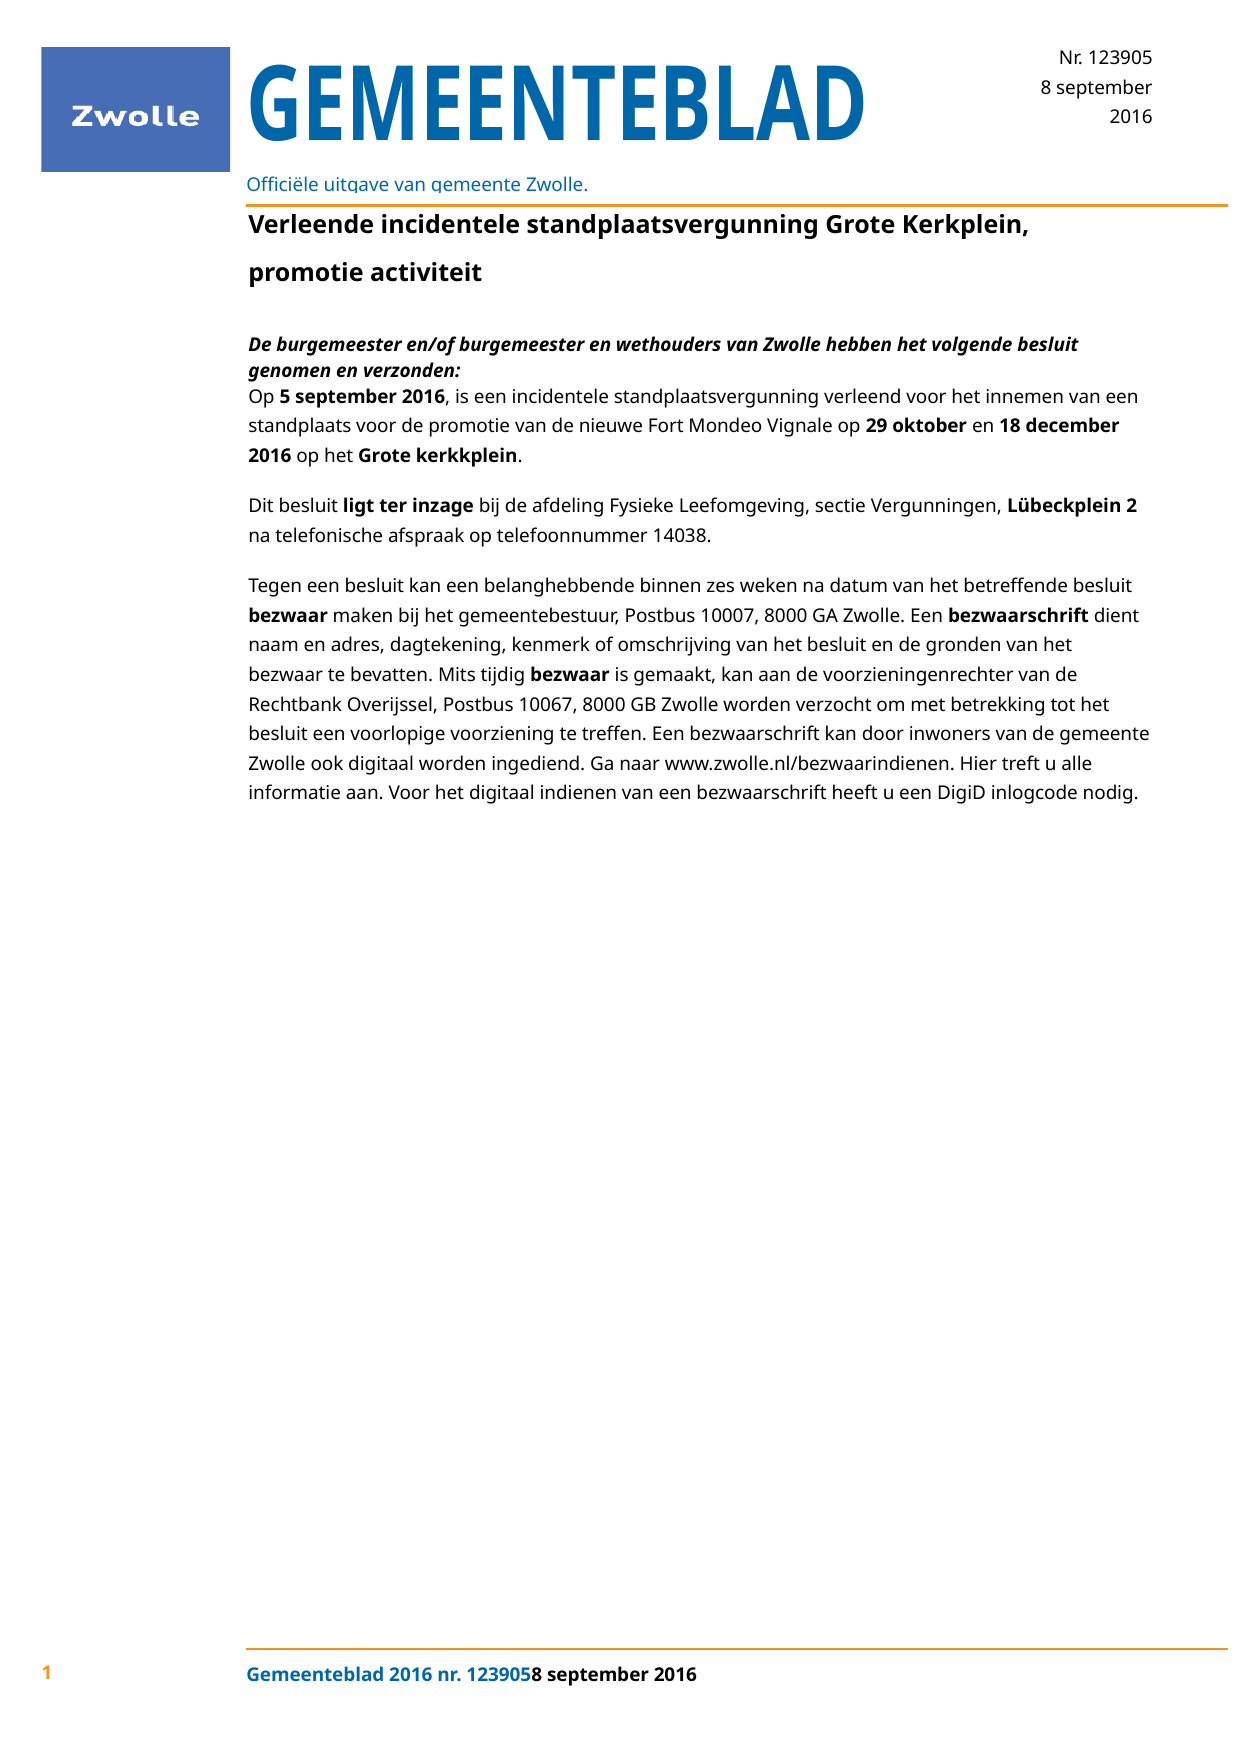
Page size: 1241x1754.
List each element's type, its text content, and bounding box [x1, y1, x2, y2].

text Tegen een besluit kan een belanghebbende binnen zes weken na datum van het betreffende besluit bezwaar maken bij het gemeentebestuur, Postbus 10007, 8000 GA Zwolle. Een bezwaarschrift dient naam en adres, dagtekening, kenmerk of omschrijving van het besluit en de gronden van het bezwaar te bevatten. Mits tijdig bezwaar is gemaakt, kan aan de voorzieningenrechter van de Rechtbank Overijssel, Postbus 10067, 8000 GB Zwolle worden verzocht om met betrekking tot het besluit een voorlopige voorziening te treffen. Een bezwaarschrift kan door inwoners van de gemeente Zwolle ook digitaal worden ingediend. Ga naar www.zwolle.nl/bezwaarindienen. Hier treft u alle informatie aan. Voor het digitaal indienen van een bezwaarschrift heeft u een DigiD inlogcode nodig. [248, 572, 1152, 805]
text Verleende incidentele standplaatsvergunning Grote Kerkplein, promotie activiteit [248, 207, 1152, 288]
text Op 5 september 2016, is een incidentele standplaatsvergunning verleend voor het innemen van een standplaats voor de promotie van de nieuwe Fort Mondeo Vignale op 29 oktober en 18 december 2016 op het Grote kerkkplein. [248, 383, 1152, 468]
text De burgemeester en/of burgemeester en wethouders van Zwolle hebben het volgende besluit genomen en verzonden: [248, 331, 1152, 383]
text Dit besluit ligt ter inzage bij de afdeling Fysieke Leefomgeving, sectie Vergunningen, Lübeckplein 2 na telefonische afspraak op telefoonnummer 14038. [248, 492, 1152, 548]
picture [41, 47, 231, 172]
